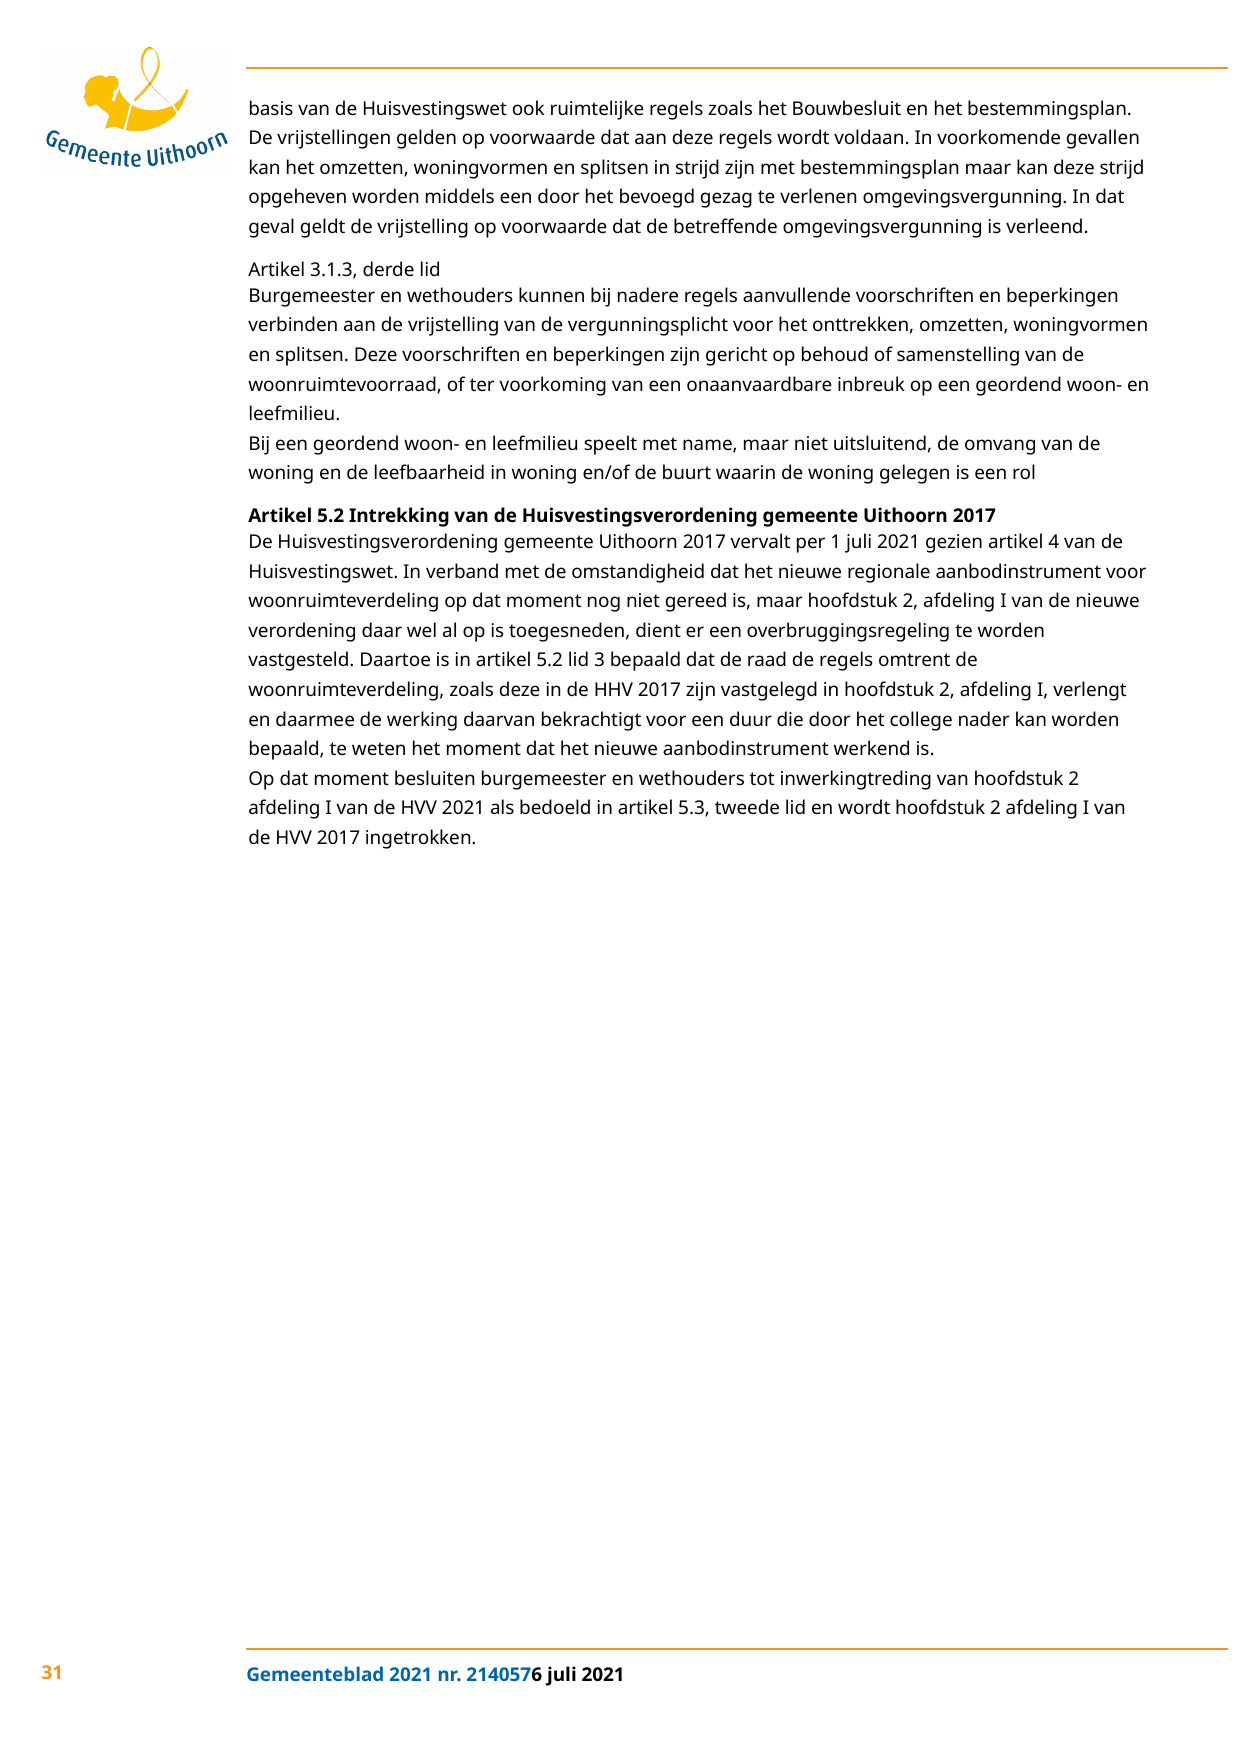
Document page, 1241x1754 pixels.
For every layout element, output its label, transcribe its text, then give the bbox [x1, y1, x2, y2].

text Artikel 5.2 Intrekking van de Huisvestingsverordening gemeente Uithoorn 2017 [248, 503, 1152, 528]
text Burgemeester en wethouders kunnen bij nadere regels aanvullende voorschriften en beperkingen verbinden aan de vrijstelling van de vergunningsplicht voor het onttrekken, omzetten, woningvormen en splitsen. Deze voorschriften en beperkingen zijn gericht op behoud of samenstelling van de woonruimtevoorraad, of ter voorkoming van een onaanvaardbare inbreuk op een geordend woon- en leefmilieu. [248, 282, 1152, 426]
text De Huisvestingsverordening gemeente Uithoorn 2017 vervalt per 1 juli 2021 gezien artikel 4 van de Huisvestingswet. In verband met de omstandigheid dat het nieuwe regionale aanbodinstrument voor woonruimteverdeling op dat moment nog niet gereed is, maar hoofdstuk 2, afdeling I van de nieuwe verordening daar wel al op is toegesneden, dient er een overbruggingsregeling te worden vastgesteld. Daartoe is in artikel 5.2 lid 3 bepaald dat de raad de regels omtrent de woonruimteverdeling, zoals deze in de HHV 2017 zijn vastgelegd in hoofdstuk 2, afdeling I, verlengt en daarmee de werking daarvan bekrachtigt voor een duur die door het college nader kan worden bepaald, te weten het moment dat het nieuwe aanbodinstrument werkend is. [248, 528, 1152, 761]
text basis van de Huisvestingswet ook ruimtelijke regels zoals het Bouwbesluit en het bestemmingsplan. De vrijstellingen gelden op voorwaarde dat aan deze regels wordt voldaan. In voorkomende gevallen kan het omzetten, woningvormen en splitsen in strijd zijn met bestemmingsplan maar kan deze strijd opgeheven worden middels een door het bevoegd gezag te verlenen omgevingsvergunning. In dat geval geldt de vrijstelling op voorwaarde dat de betreffende omgevingsvergunning is verleend. [248, 95, 1152, 239]
text Bij een geordend woon- en leefmilieu speelt met name, maar niet uitsluitend, de omvang van de woning en de leefbaarheid in woning en/of de buurt waarin de woning gelegen is een rol [248, 430, 1152, 485]
text Op dat moment besluiten burgemeester en wethouders tot inwerkingtreding van hoofdstuk 2 afdeling I van de HVV 2021 als bedoeld in artikel 5.3, tweede lid en wordt hoofdstuk 2 afdeling I van de HVV 2017 ingetrokken. [248, 765, 1152, 850]
text Artikel 3.1.3, derde lid [248, 256, 1152, 282]
picture [41, 47, 231, 172]
